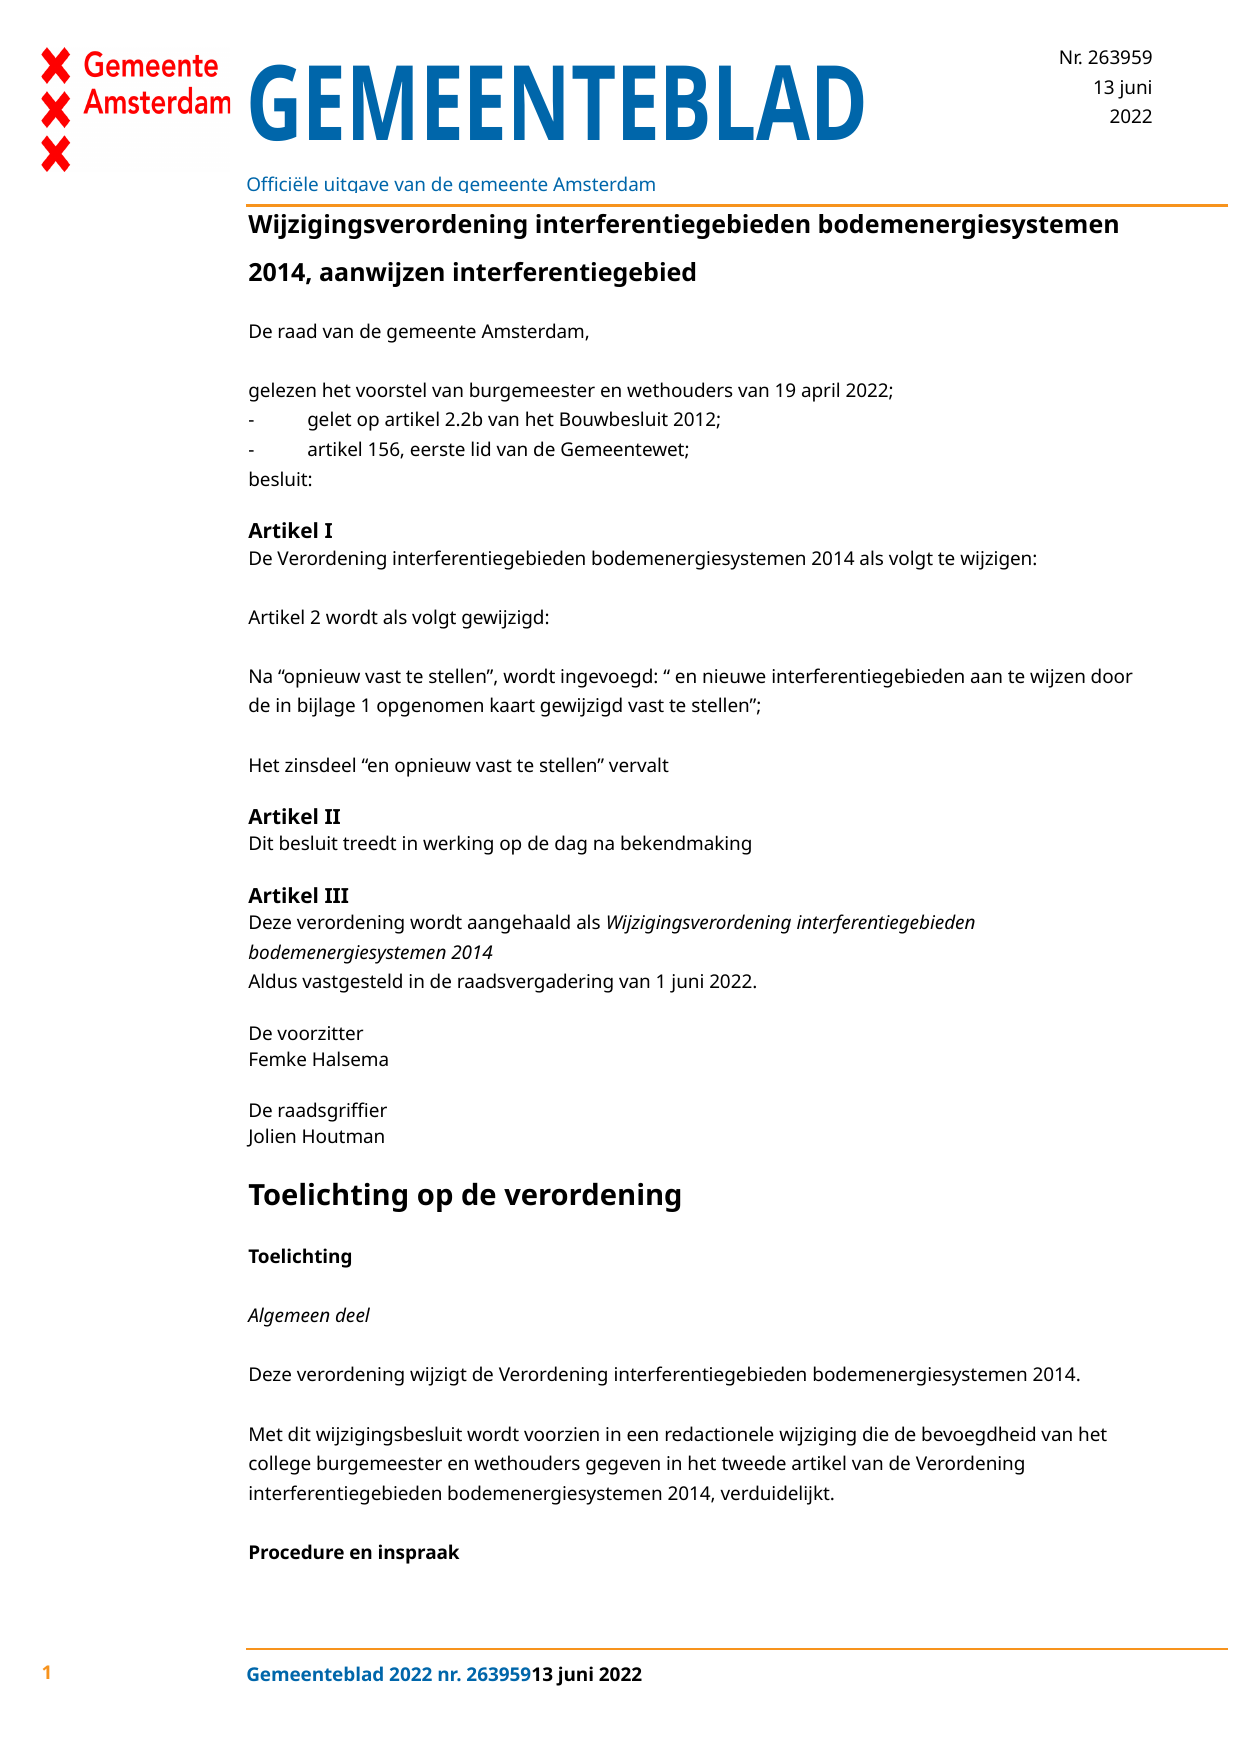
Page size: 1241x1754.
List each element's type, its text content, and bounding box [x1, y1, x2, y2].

text Artikel 2 wordt als volgt gewijzigd: [248, 604, 1152, 629]
text Wijzigingsverordening interferentiegebieden bodemenergiesystemen 2014, aanwijzen interferentiegebied [248, 207, 1152, 288]
list artikel 156, eerste lid van de Gemeentewet; [248, 436, 1152, 462]
picture [41, 47, 231, 172]
text Deze verordening wordt aangehaald als Wijzigingsverordening interferentiegebieden bodemenergiesystemen 2014 [248, 909, 1152, 965]
text Toelichting op de verordening [248, 1174, 1152, 1214]
text Aldus vastgesteld in de raadsvergadering van 1 juni 2022. [248, 969, 1152, 994]
text Deze verordening wijzigt de Verordening interferentiegebieden bodemenergiesystemen 2014. [248, 1362, 1152, 1387]
text Jolien Houtman [248, 1123, 1152, 1149]
text De raad van de gemeente Amsterdam, [248, 318, 1152, 344]
text Dit besluit treedt in werking op de dag na bekendmaking [248, 831, 1152, 856]
text Na “opnieuw vast te stellen”, wordt ingevoegd: “ en nieuwe interferentiegebieden aan te wijzen door de in bijlage 1 opgenomen kaart gewijzigd vast te stellen”; [248, 663, 1152, 718]
text De raadsgriffier [248, 1097, 1152, 1123]
text Artikel I [248, 516, 1152, 545]
text gelezen het voorstel van burgemeester en wethouders van 19 april 2022; [248, 377, 1152, 403]
text De voorzitter [248, 1020, 1152, 1046]
text Procedure en inspraak [248, 1539, 1152, 1565]
text De Verordening interferentiegebieden bodemenergiesystemen 2014 als volgt te wijzigen: [248, 545, 1152, 570]
text Toelichting [248, 1243, 1152, 1269]
text Artikel II [248, 802, 1152, 831]
list gelet op artikel 2.2b van het Bouwbesluit 2012; [248, 407, 1152, 432]
text Met dit wijzigingsbesluit wordt voorzien in een redactionele wijziging die de bevoegdheid van het college burgemeester en wethouders gegeven in het tweede artikel van de Verordening interferentiegebieden bodemenergiesystemen 2014, verduidelijkt. [248, 1421, 1152, 1506]
text Algemeen deel [248, 1302, 1152, 1328]
text Het zinsdeel “en opnieuw vast te stellen” vervalt [248, 752, 1152, 777]
text besluit: [248, 466, 1152, 492]
text Artikel III [248, 881, 1152, 909]
text Femke Halsema [248, 1046, 1152, 1072]
